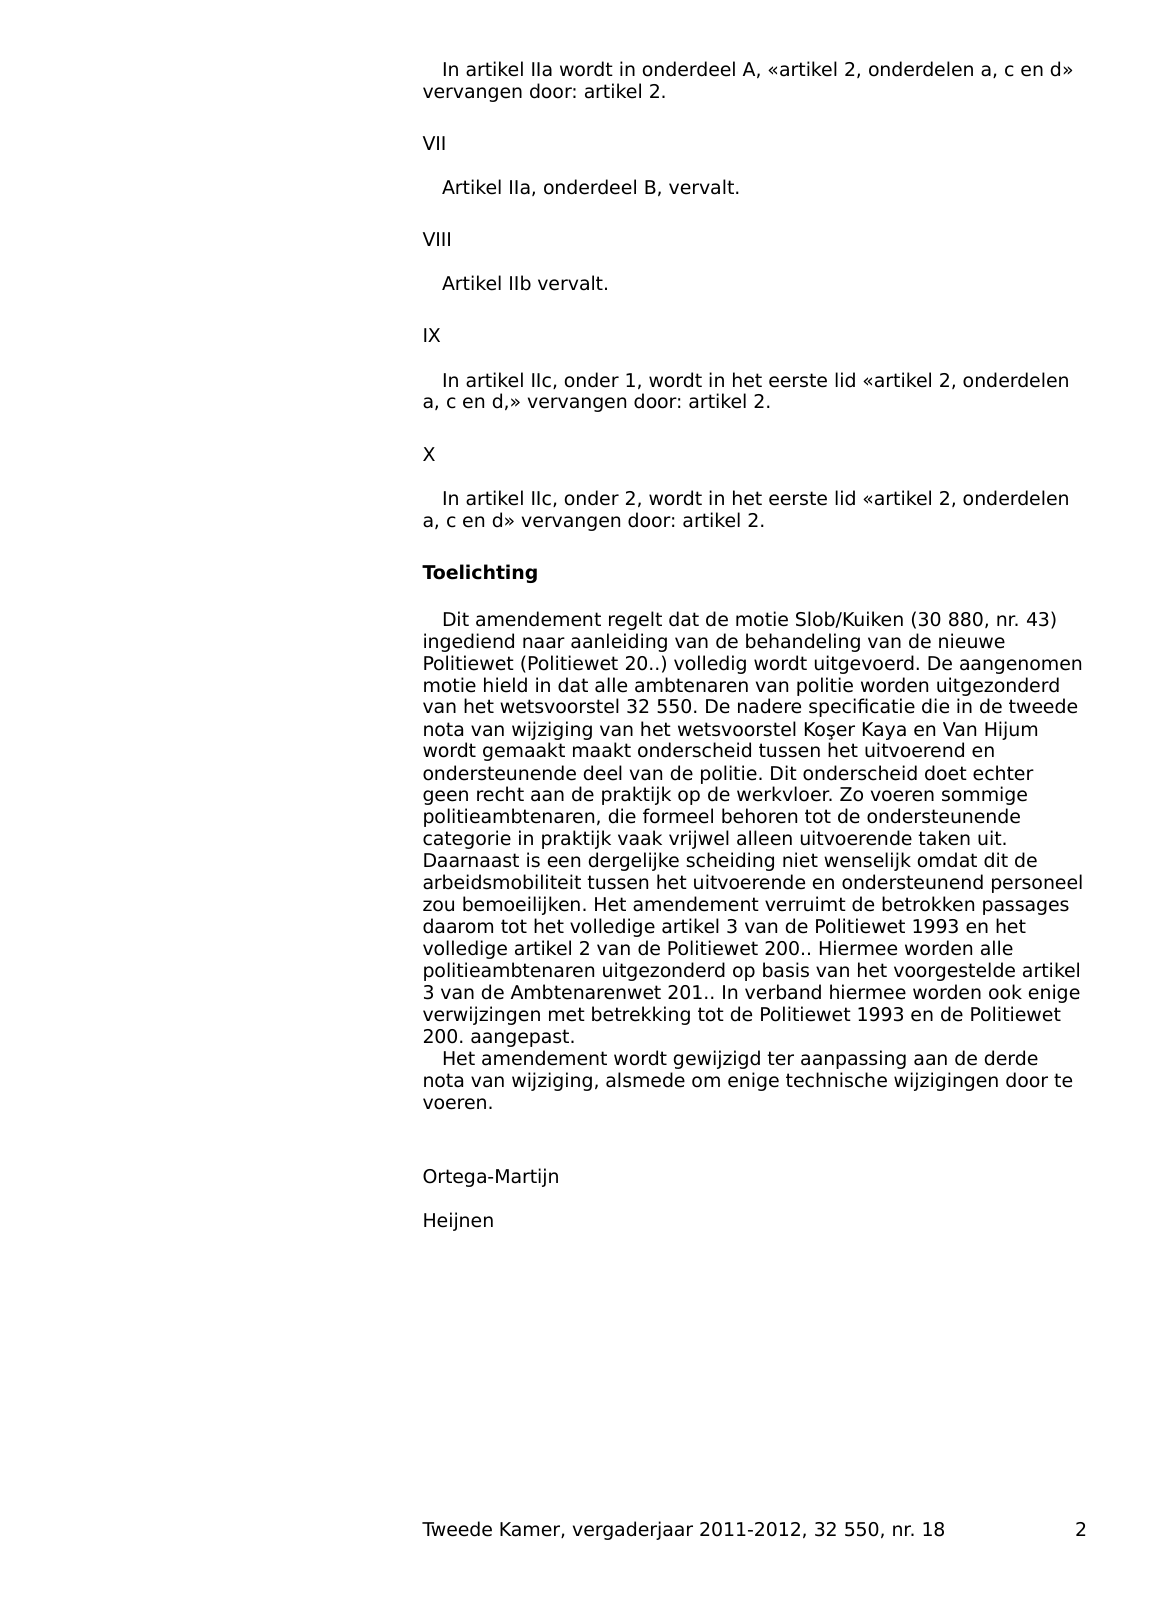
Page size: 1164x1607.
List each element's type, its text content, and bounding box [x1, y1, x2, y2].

text Het amendement wordt gewijzigd ter aanpassing aan de derde nota van wijziging, alsmede om enige technische wijzigingen door te voeren. [422, 1048, 1087, 1114]
subtitle IX [422, 325, 1087, 347]
subtitle VII [422, 133, 1087, 155]
text Artikel IIa, onderdeel B, vervalt. [422, 177, 1087, 199]
text In artikel IIc, onder 2, wordt in het eerste lid «artikel 2, onderdelen a, c en d» vervangen door: artikel 2. [422, 488, 1087, 532]
subtitle VIII [422, 229, 1087, 251]
subtitle X [422, 443, 1087, 465]
text In artikel IIa wordt in onderdeel A, «artikel 2, onderdelen a, c en d» vervangen door: artikel 2. [422, 59, 1087, 103]
text Artikel IIb vervalt. [422, 273, 1087, 295]
text In artikel IIc, onder 1, wordt in het eerste lid «artikel 2, onderdelen a, c en d,» vervangen door: artikel 2. [422, 369, 1087, 413]
subtitle Toelichting [422, 562, 1087, 583]
text Dit amendement regelt dat de motie Slob/Kuiken (30 880, nr. 43) ingediend naar aanleiding van de behandeling van de nieuwe Politiewet (Politiewet 20..) volledig wordt uitgevoerd. De aangenomen motie hield in dat alle ambtenaren van politie worden uitgezonderd van het wetsvoorstel 32 550. De nadere specificatie die in de tweede nota van wijziging van het wetsvoorstel Koşer Kaya en Van Hijum wordt gemaakt maakt onderscheid tussen het uitvoerend en ondersteunende deel van de politie. Dit onderscheid doet echter geen recht aan de praktijk op de werkvloer. Zo voeren sommige politieambtenaren, die formeel behoren tot de ondersteunende categorie in praktijk vaak vrijwel alleen uitvoerende taken uit. Daarnaast is een dergelijke scheiding niet wenselijk omdat dit de arbeidsmobiliteit tussen het uitvoerende en ondersteunend personeel zou bemoeilijken. Het amendement verruimt de betrokken passages daarom tot het volledige artikel 3 van de Politiewet 1993 en het volledige artikel 2 van de Politiewet 200.. Hiermee worden alle politieambtenaren uitgezonderd op basis van het voorgestelde artikel 3 van de Ambtenarenwet 201.. In verband hiermee worden ook enige verwijzingen met betrekking tot de Politiewet 1993 en de Politiewet 200. aangepast. [422, 608, 1087, 1048]
text Ortega-Martijn Heijnen [422, 1144, 1087, 1232]
